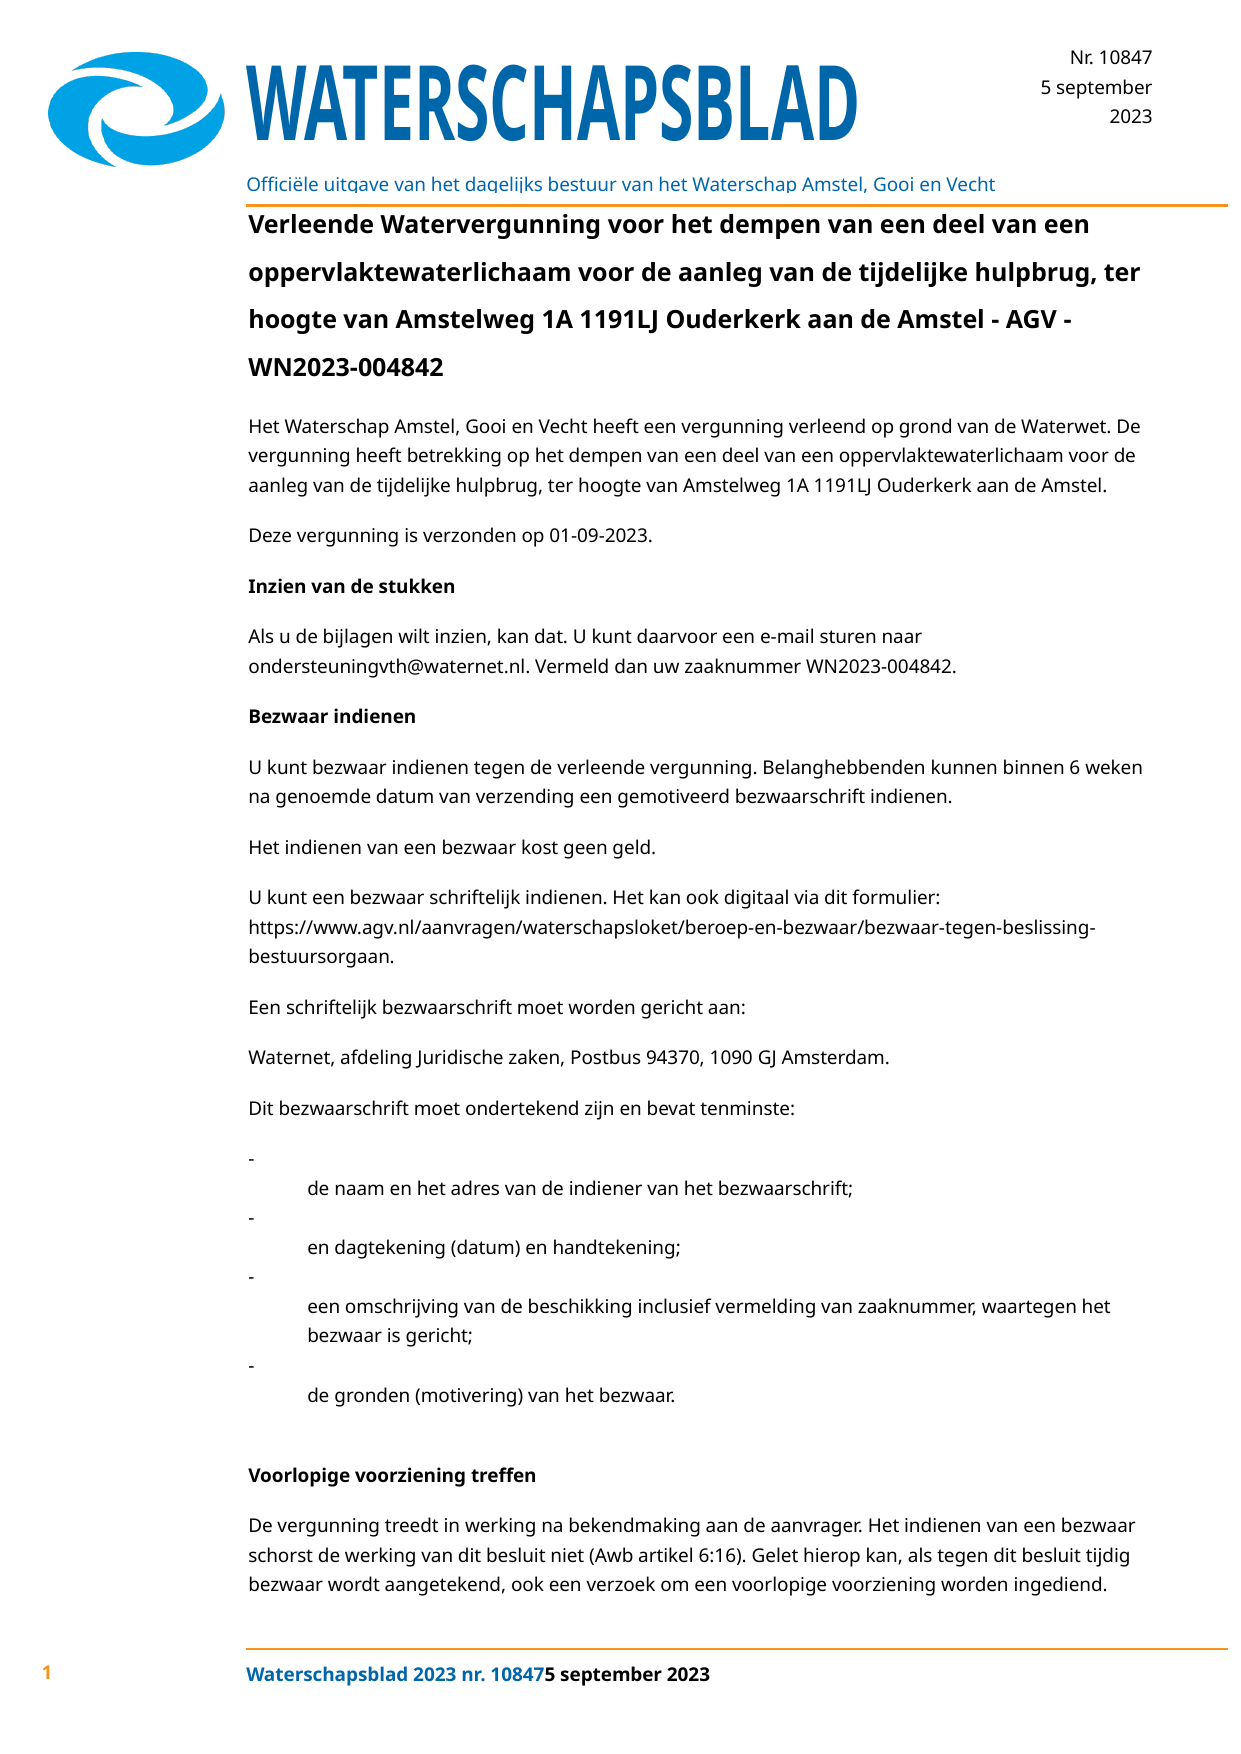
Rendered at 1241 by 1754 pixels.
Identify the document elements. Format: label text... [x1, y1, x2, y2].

list de naam en het adres van de indiener van het bezwaarschrift; [248, 1175, 1152, 1201]
text Een schriftelijk bezwaarschrift moet worden gericht aan: [248, 994, 1152, 1020]
text Bezwaar indienen [248, 703, 1152, 729]
text Het Waterschap Amstel, Gooi en Vecht heeft een vergunning verleend op grond van de Waterwet. De vergunning heeft betrekking op het dempen van een deel van een oppervlaktewaterlichaam voor de aanleg van de tijdelijke hulpbrug, ter hoogte van Amstelweg 1A 1191LJ Ouderkerk aan de Amstel. [248, 413, 1152, 498]
text Als u de bijlagen wilt inzien, kan dat. U kunt daarvoor een e-mail sturen naar ondersteuningvth@waternet.nl. Vermeld dan uw zaaknummer WN2023-004842. [248, 623, 1152, 679]
text U kunt een bezwaar schriftelijk indienen. Het kan ook digitaal via dit formulier: https://www.agv.nl/aanvragen/waterschapsloket/beroep-en-bezwaar/bezwaar-tegen-beslissing-bestuursorgaan. [248, 884, 1152, 969]
text Deze vergunning is verzonden op 01-09-2023. [248, 523, 1152, 548]
text Waternet, afdeling Juridische zaken, Postbus 94370, 1090 GJ Amsterdam. [248, 1044, 1152, 1070]
text De vergunning treedt in werking na bekendmaking aan de aanvrager. Het indienen van een bezwaar schorst de werking van dit besluit niet (Awb artikel 6:16). Gelet hierop kan, als tegen dit besluit tijdig bezwaar wordt aangetekend, ook een verzoek om een voorlopige voorziening worden ingediend. [248, 1512, 1152, 1597]
text Voorlopige voorziening treffen [248, 1462, 1152, 1488]
text Dit bezwaarschrift moet ondertekend zijn en bevat tenminste: [248, 1095, 1152, 1121]
text U kunt bezwaar indienen tegen de verleende vergunning. Belanghebbenden kunnen binnen 6 weken na genoemde datum van verzending een gemotiveerd bezwaarschrift indienen. [248, 754, 1152, 809]
picture [41, 47, 231, 172]
text Inzien van de stukken [248, 573, 1152, 599]
text Verleende Watervergunning voor het dempen van een deel van een oppervlaktewaterlichaam voor de aanleg van de tijdelijke hulpbrug, ter hoogte van Amstelweg 1A 1191LJ Ouderkerk aan de Amstel - AGV - WN2023-004842 [248, 207, 1152, 384]
text Het indienen van een bezwaar kost geen geld. [248, 834, 1152, 860]
list en dagtekening (datum) en handtekening; [248, 1234, 1152, 1260]
list een omschrijving van de beschikking inclusief vermelding van zaaknummer, waartegen het bezwaar is gericht; [248, 1293, 1152, 1348]
list de gronden (motivering) van het bezwaar. [248, 1382, 1152, 1408]
